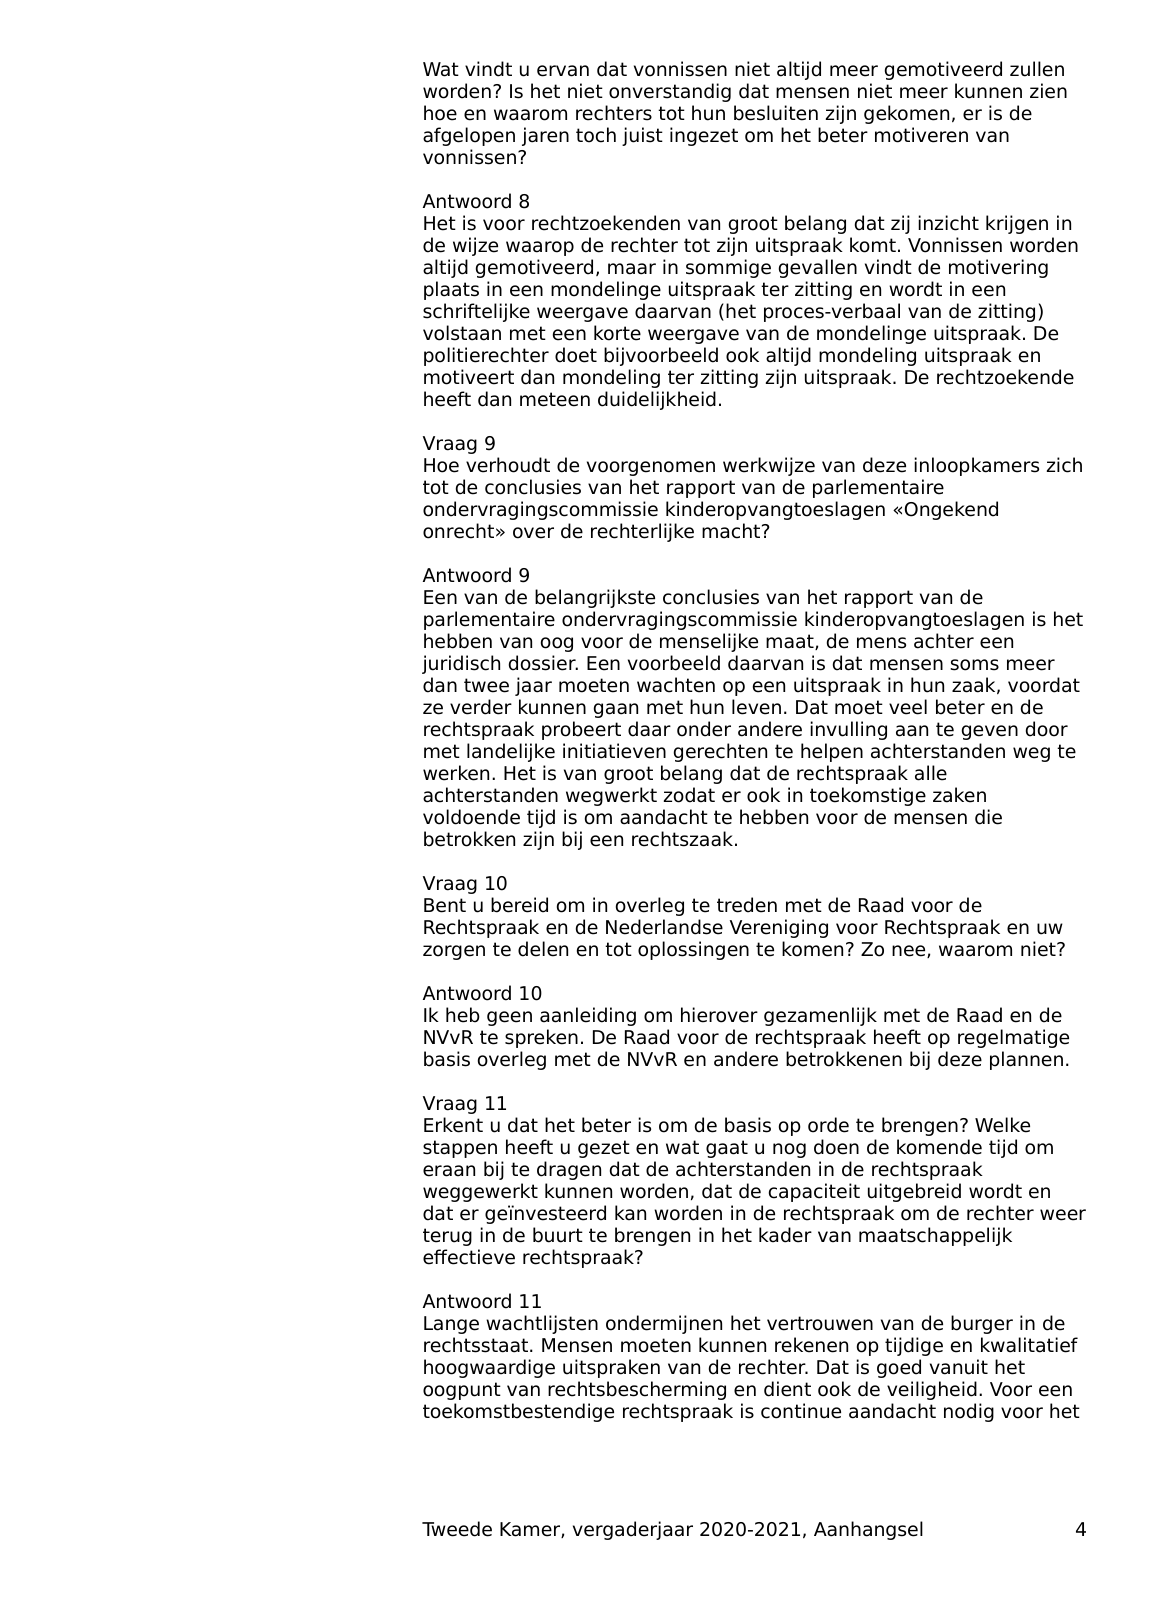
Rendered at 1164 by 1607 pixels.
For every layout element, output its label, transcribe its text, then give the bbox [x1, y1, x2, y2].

text Antwoord 10 [422, 983, 1087, 1005]
text Vraag 11 [422, 1093, 1087, 1115]
text Erkent u dat het beter is om de basis op orde te brengen? Welke stappen heeft u gezet en wat gaat u nog doen de komende tijd om eraan bij te dragen dat de achterstanden in de rechtspraak weggewerkt kunnen worden, dat de capaciteit uitgebreid wordt en dat er geïnvesteerd kan worden in de rechtspraak om de rechter weer terug in de buurt te brengen in het kader van maatschappelijk effectieve rechtspraak? [422, 1115, 1087, 1269]
text Antwoord 9 [422, 565, 1087, 587]
text Een van de belangrijkste conclusies van het rapport van de parlementaire ondervragingscommissie kinderopvangtoeslagen is het hebben van oog voor de menselijke maat, de mens achter een juridisch dossier. Een voorbeeld daarvan is dat mensen soms meer dan twee jaar moeten wachten op een uitspraak in hun zaak, voordat ze verder kunnen gaan met hun leven. Dat moet veel beter en de rechtspraak probeert daar onder andere invulling aan te geven door met landelijke initiatieven gerechten te helpen achterstanden weg te werken. Het is van groot belang dat de rechtspraak alle achterstanden wegwerkt zodat er ook in toekomstige zaken voldoende tijd is om aandacht te hebben voor de mensen die betrokken zijn bij een rechtszaak. [422, 587, 1087, 851]
text Vraag 9 [422, 433, 1087, 455]
text Antwoord 8 [422, 191, 1087, 213]
text Bent u bereid om in overleg te treden met de Raad voor de Rechtspraak en de Nederlandse Vereniging voor Rechtspraak en uw zorgen te delen en tot oplossingen te komen? Zo nee, waarom niet? [422, 895, 1087, 961]
text Vraag 10 [422, 873, 1087, 895]
text Antwoord 11 [422, 1291, 1087, 1313]
text Het is voor rechtzoekenden van groot belang dat zij inzicht krijgen in de wijze waarop de rechter tot zijn uitspraak komt. Vonnissen worden altijd gemotiveerd, maar in sommige gevallen vindt de motivering plaats in een mondelinge uitspraak ter zitting en wordt in een schriftelijke weergave daarvan (het proces-verbaal van de zitting) volstaan met een korte weergave van de mondelinge uitspraak. De politierechter doet bijvoorbeeld ook altijd mondeling uitspraak en motiveert dan mondeling ter zitting zijn uitspraak. De rechtzoekende heeft dan meteen duidelijkheid. [422, 213, 1087, 411]
text Hoe verhoudt de voorgenomen werkwijze van deze inloopkamers zich tot de conclusies van het rapport van de parlementaire ondervragingscommissie kinderopvangtoeslagen «Ongekend onrecht» over de rechterlijke macht? [422, 455, 1087, 543]
text Lange wachtlijsten ondermijnen het vertrouwen van de burger in de rechtsstaat. Mensen moeten kunnen rekenen op tijdige en kwalitatief hoogwaardige uitspraken van de rechter. Dat is goed vanuit het oogpunt van rechtsbescherming en dient ook de veiligheid. Voor een toekomstbestendige rechtspraak is continue aandacht nodig voor het [422, 1313, 1087, 1423]
text Ik heb geen aanleiding om hierover gezamenlijk met de Raad en de NVvR te spreken. De Raad voor de rechtspraak heeft op regelmatige basis overleg met de NVvR en andere betrokkenen bij deze plannen. [422, 1005, 1087, 1071]
text Wat vindt u ervan dat vonnissen niet altijd meer gemotiveerd zullen worden? Is het niet onverstandig dat mensen niet meer kunnen zien hoe en waarom rechters tot hun besluiten zijn gekomen, er is de afgelopen jaren toch juist ingezet om het beter motiveren van vonnissen? [422, 59, 1087, 169]
